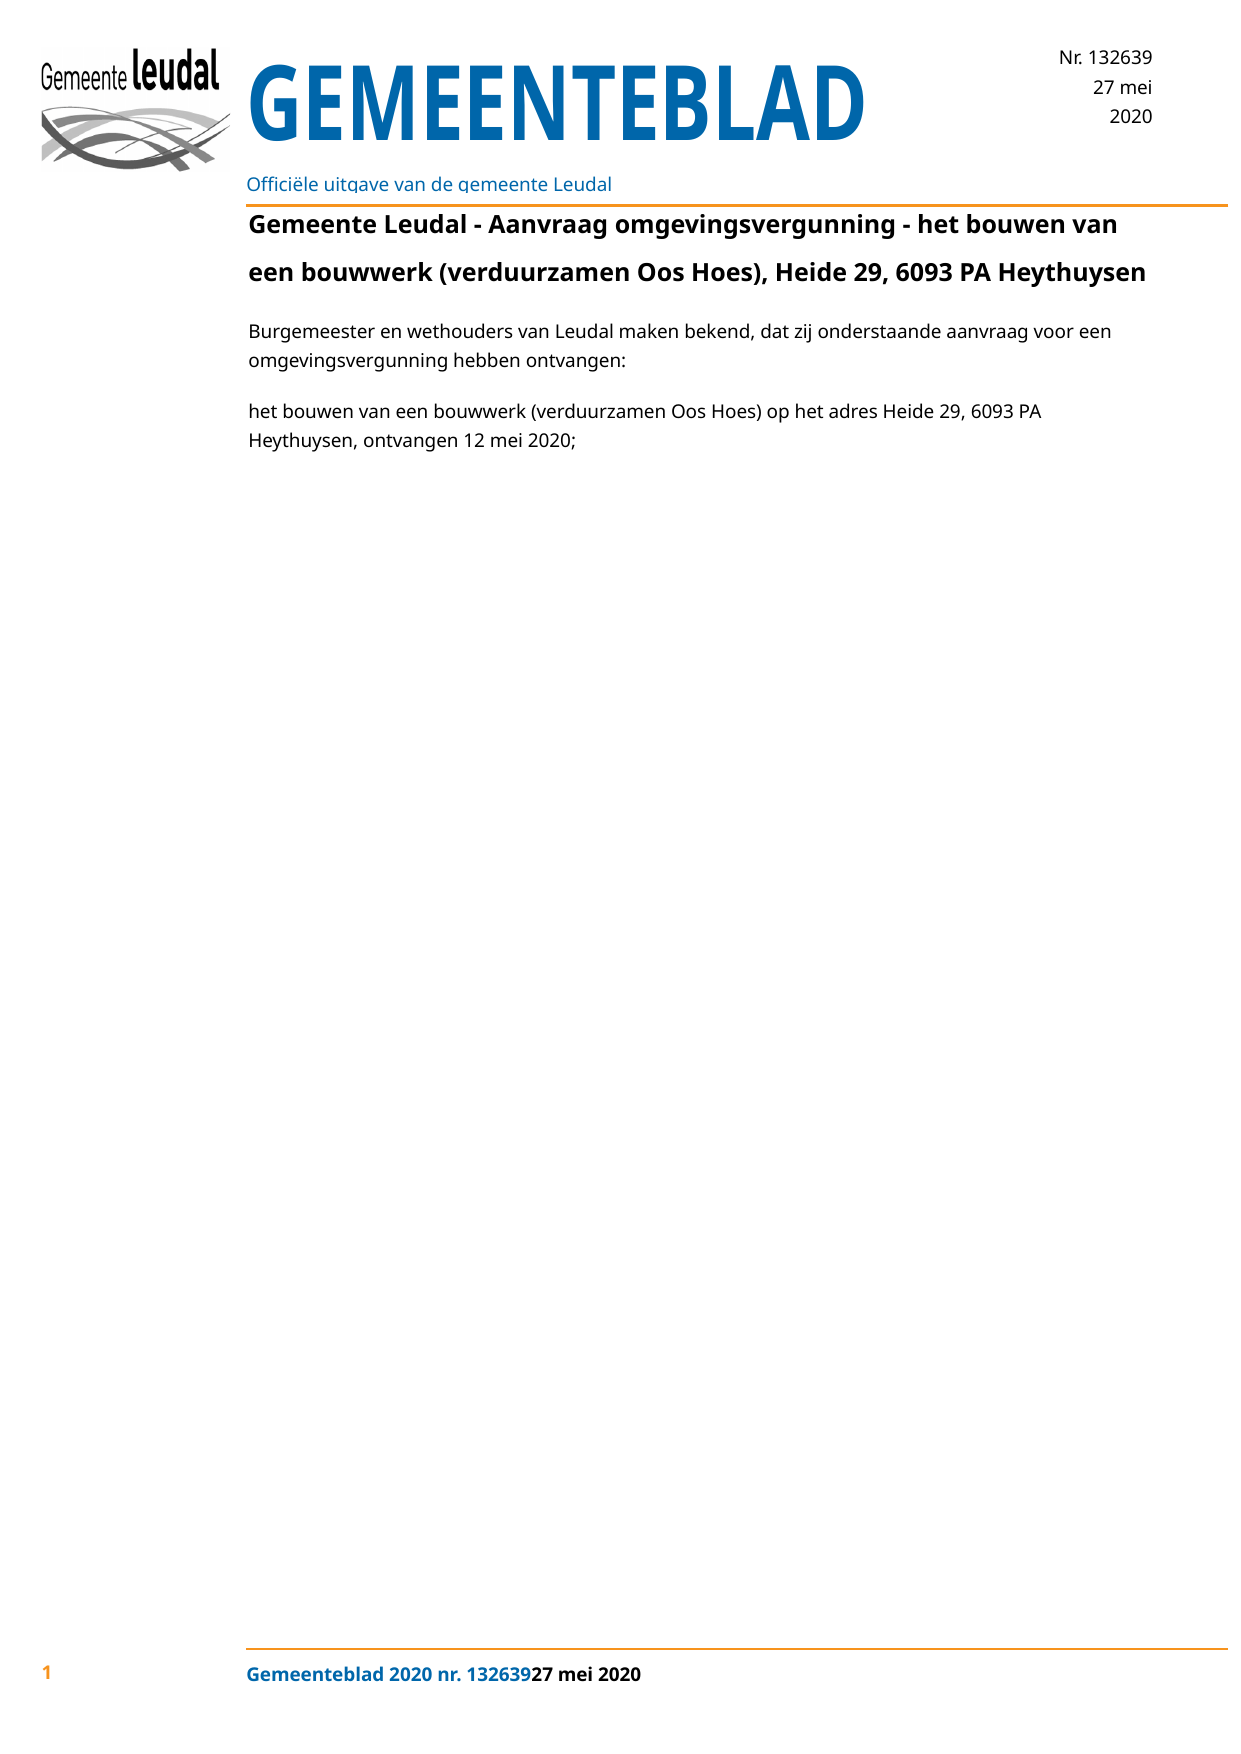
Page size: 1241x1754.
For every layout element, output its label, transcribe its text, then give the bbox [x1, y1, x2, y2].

text Gemeente Leudal - Aanvraag omgevingsvergunning - het bouwen van een bouwwerk (verduurzamen Oos Hoes), Heide 29, 6093 PA Heythuysen [248, 207, 1152, 288]
text Burgemeester en wethouders van Leudal maken bekend, dat zij onderstaande aanvraag voor een omgevingsvergunning hebben ontvangen: [248, 318, 1152, 373]
picture [41, 47, 231, 172]
text het bouwen van een bouwwerk (verduurzamen Oos Hoes) op het adres Heide 29, 6093 PA Heythuysen, ontvangen 12 mei 2020; [248, 398, 1152, 453]
